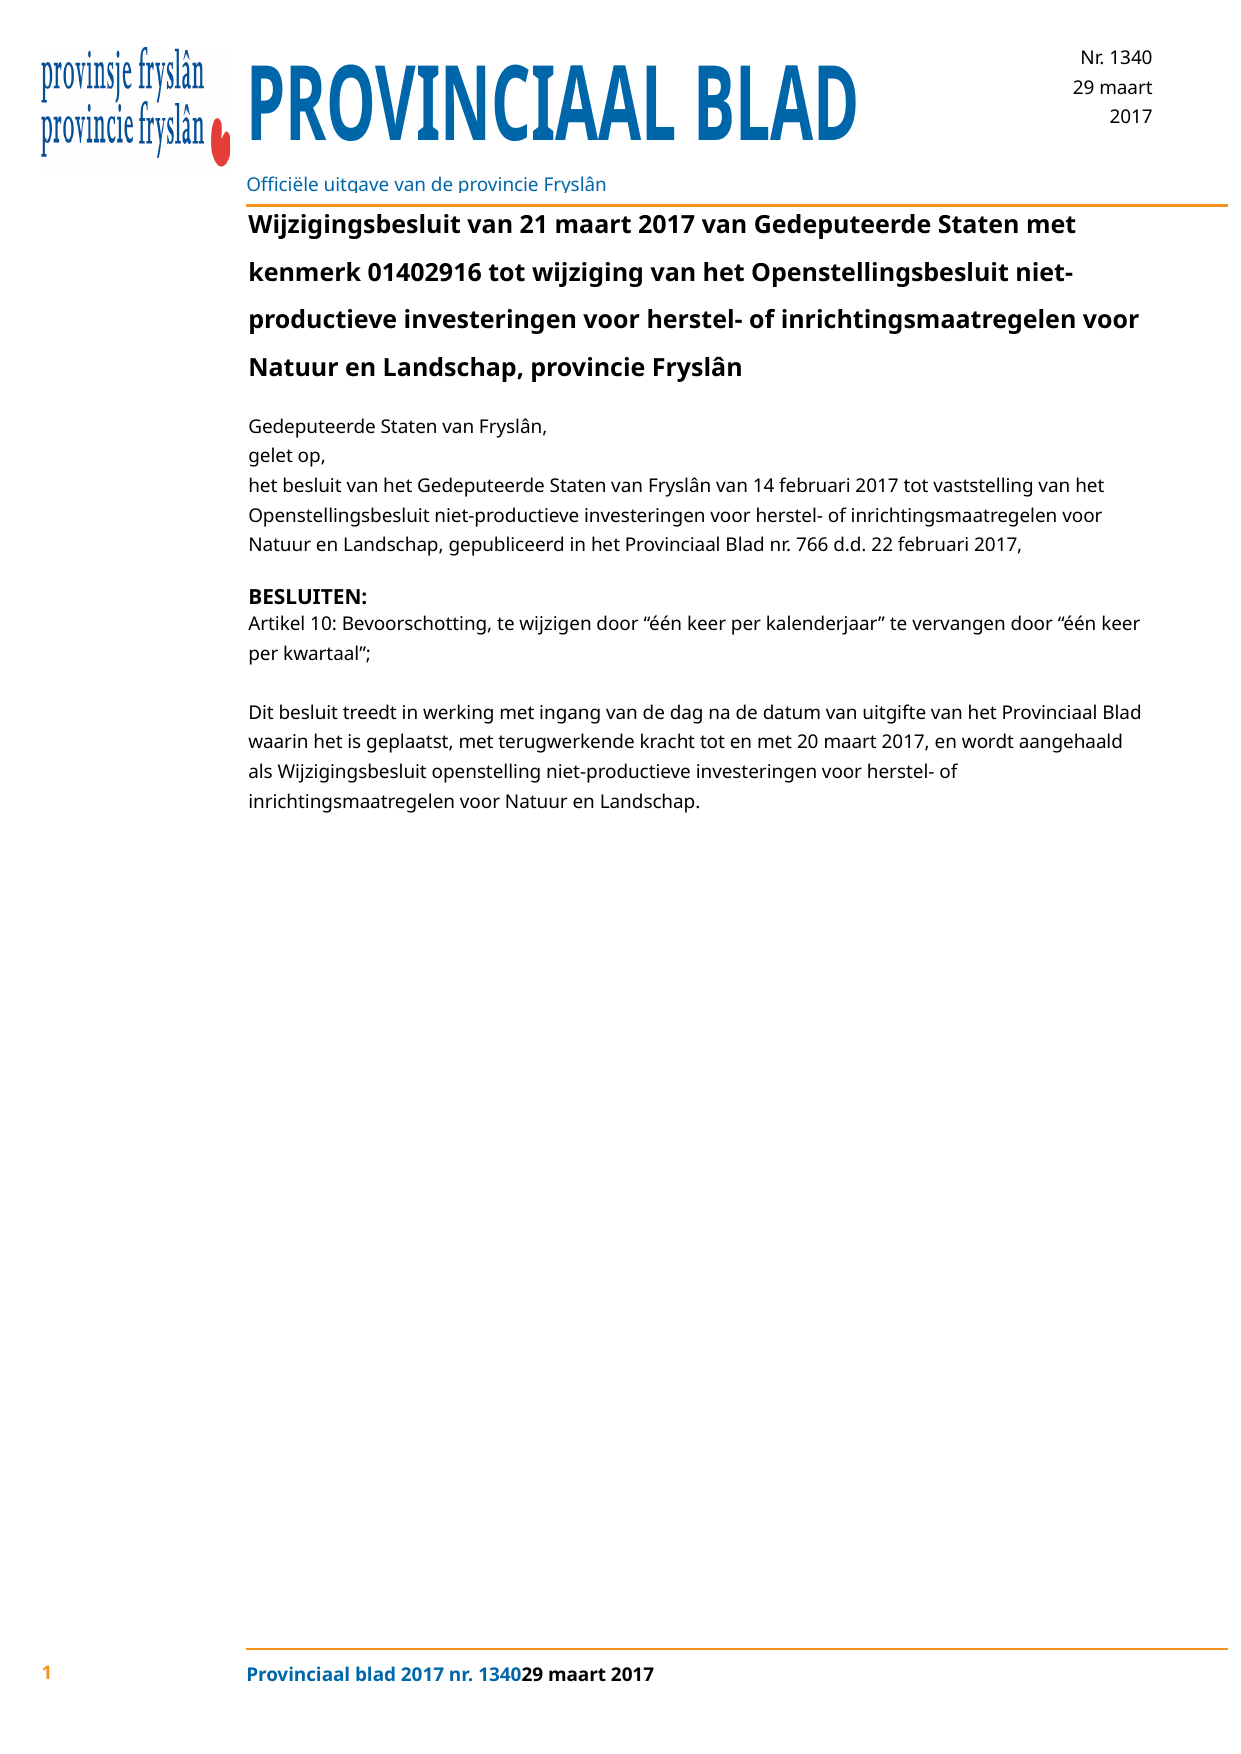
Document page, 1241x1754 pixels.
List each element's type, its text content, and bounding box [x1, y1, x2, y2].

text Dit besluit treedt in werking met ingang van de dag na de datum van uitgifte van het Provinciaal Blad waarin het is geplaatst, met terugwerkende kracht tot en met 20 maart 2017, en wordt aangehaald als Wijzigingsbesluit openstelling niet-productieve investeringen voor herstel- of inrichtingsmaatregelen voor Natuur en Landschap. [248, 699, 1152, 813]
text Wijzigingsbesluit van 21 maart 2017 van Gedeputeerde Staten met kenmerk 01402916 tot wijziging van het Openstellingsbesluit niet-productieve investeringen voor herstel- of inrichtingsmaatregelen voor Natuur en Landschap, provincie Fryslân [248, 207, 1152, 384]
text BESLUITEN: [248, 582, 1152, 610]
picture [41, 47, 231, 172]
text het besluit van het Gedeputeerde Staten van Fryslân van 14 februari 2017 tot vaststelling van het Openstellingsbesluit niet-productieve investeringen voor herstel- of inrichtingsmaatregelen voor Natuur en Landschap, gepubliceerd in het Provinciaal Blad nr. 766 d.d. 22 februari 2017, [248, 472, 1152, 557]
text gelet op, [248, 443, 1152, 468]
text Artikel 10: Bevoorschotting, te wijzigen door “één keer per kalenderjaar” te vervangen door “één keer per kwartaal”; [248, 610, 1152, 666]
text Gedeputeerde Staten van Fryslân, [248, 413, 1152, 439]
